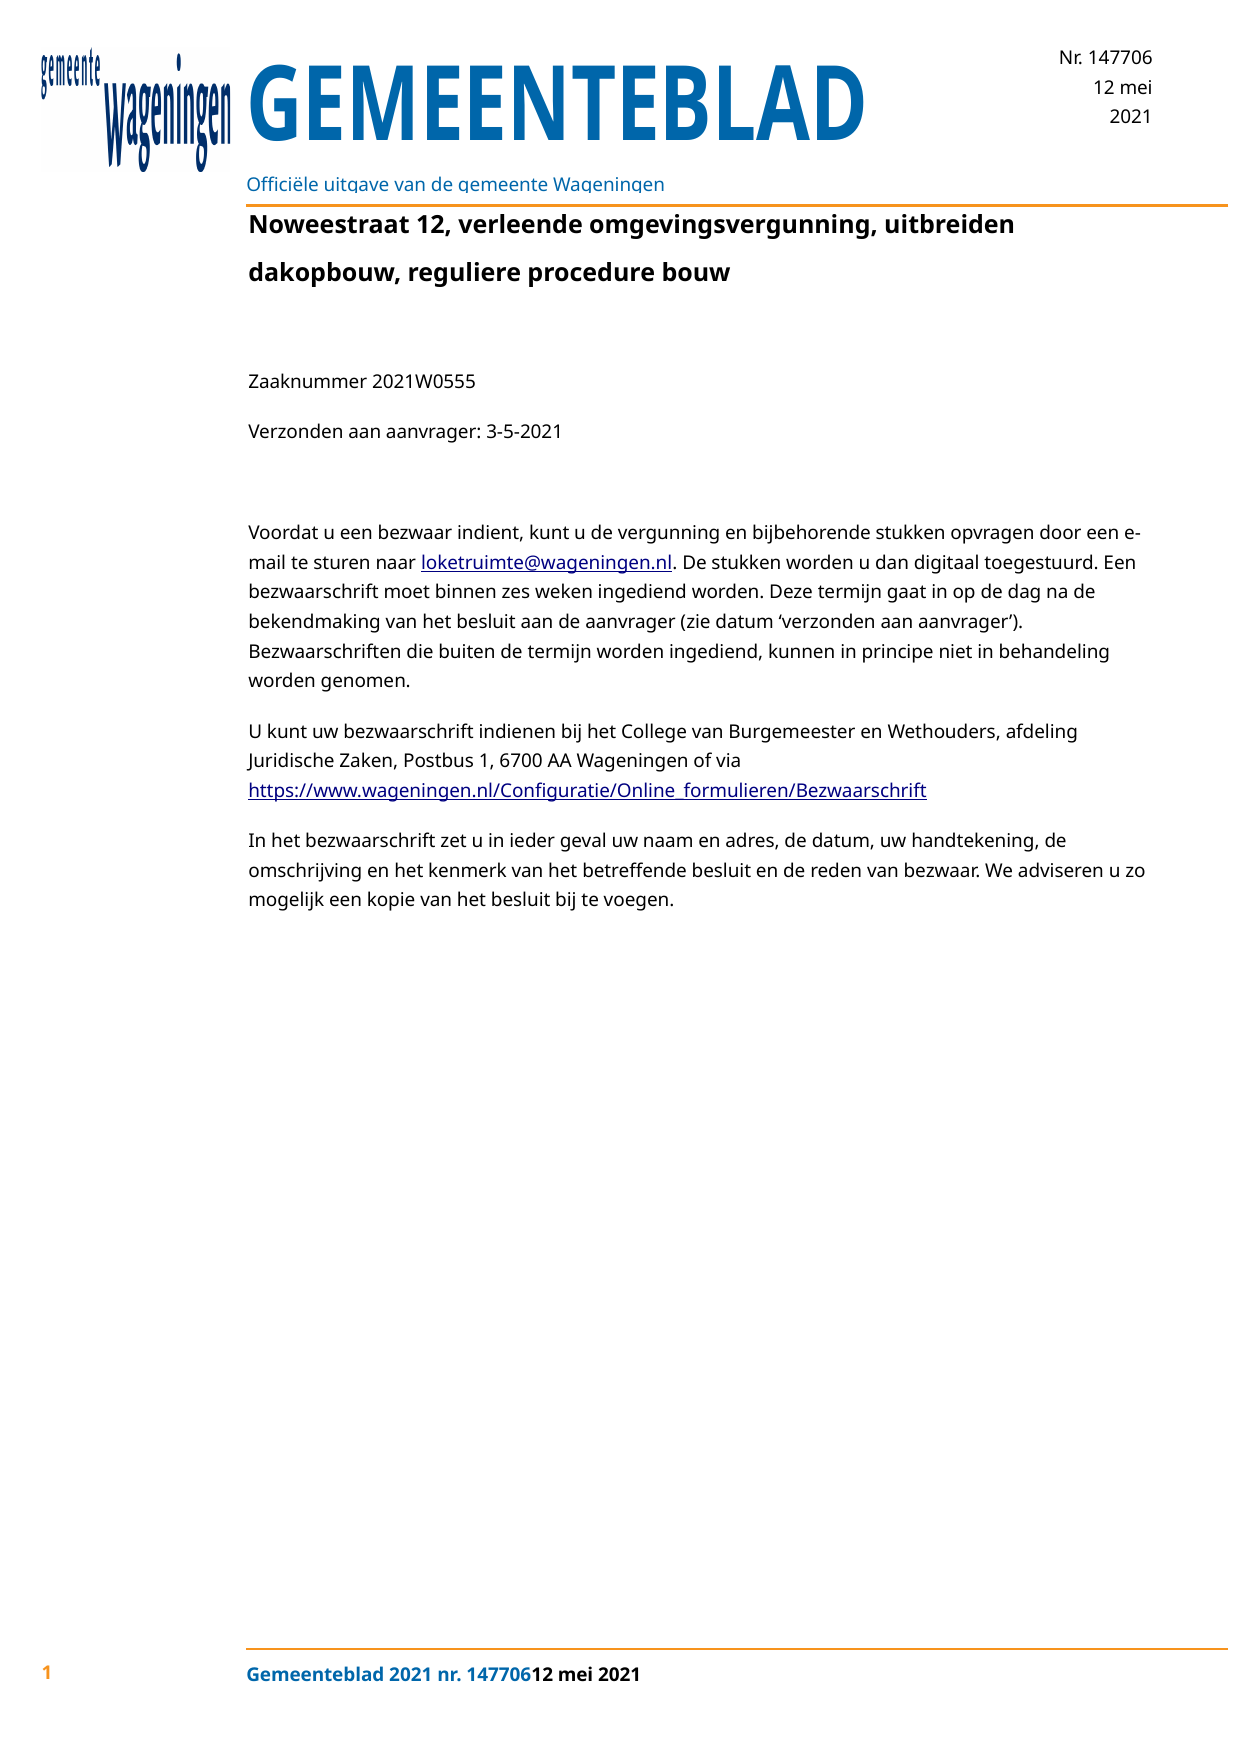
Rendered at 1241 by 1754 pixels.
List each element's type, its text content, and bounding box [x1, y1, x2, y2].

text Verzonden aan aanvrager: 3-5-2021 [248, 419, 1152, 444]
text U kunt uw bezwaarschrift indienen bij het College van Burgemeester en Wethouders, afdeling Juridische Zaken, Postbus 1, 6700 AA Wageningen of via https://www.wageningen.nl/Configuratie/Online_formulieren/Bezwaarschrift [248, 718, 1152, 803]
text In het bezwaarschrift zet u in ieder geval uw naam en adres, de datum, uw handtekening, de omschrijving en het kenmerk van het betreffende besluit en de reden van bezwaar. We adviseren u zo mogelijk een kopie van het besluit bij te voegen. [248, 827, 1152, 912]
text Zaaknummer 2021W0555 [248, 368, 1152, 394]
text Voordat u een bezwaar indient, kunt u de vergunning en bijbehorende stukken opvragen door een e-mail te sturen naar loketruimte@wageningen.nl. De stukken worden u dan digitaal toegestuurd. Een bezwaarschrift moet binnen zes weken ingediend worden. Deze termijn gaat in op de dag na de bekendmaking van het besluit aan de aanvrager (zie datum ‘verzonden aan aanvrager’). Bezwaarschriften die buiten de termijn worden ingediend, kunnen in principe niet in behandeling worden genomen. [248, 519, 1152, 693]
picture [41, 47, 231, 172]
text Noweestraat 12, verleende omgevingsvergunning, uitbreiden dakopbouw, reguliere procedure bouw [248, 207, 1152, 288]
